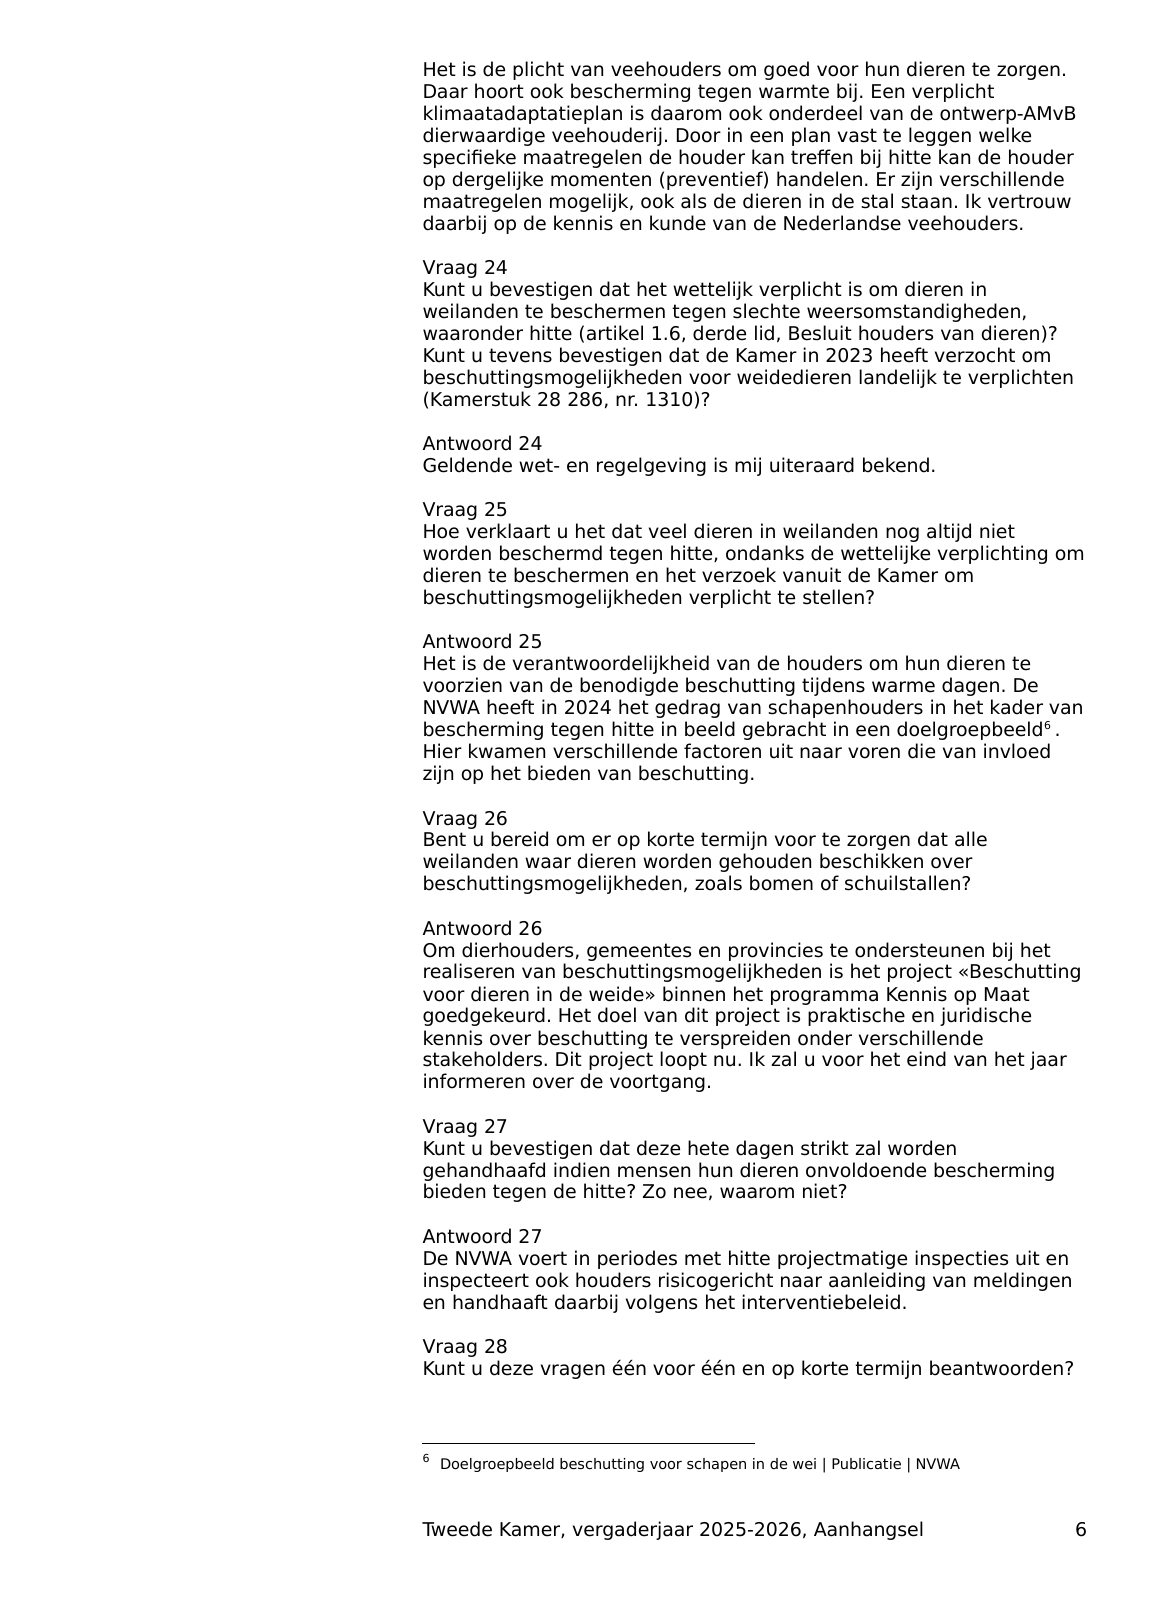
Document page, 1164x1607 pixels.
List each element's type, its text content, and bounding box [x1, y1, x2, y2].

text Antwoord 27 [422, 1226, 1087, 1248]
text Kunt u bevestigen dat het wettelijk verplicht is om dieren in weilanden te beschermen tegen slechte weersomstandigheden, waaronder hitte (artikel 1.6, derde lid, Besluit houders van dieren)? Kunt u tevens bevestigen dat de Kamer in 2023 heeft verzocht om beschuttingsmogelijkheden voor weidedieren landelijk te verplichten (Kamerstuk 28 286, nr. 1310)? [422, 279, 1087, 411]
text Geldende wet- en regelgeving is mij uiteraard bekend. [422, 455, 1087, 477]
text Doelgroepbeeld beschutting voor schapen in de wei | Publicatie | NVWA [422, 1452, 1087, 1474]
text Bent u bereid om er op korte termijn voor te zorgen dat alle weilanden waar dieren worden gehouden beschikken over beschuttingsmogelijkheden, zoals bomen of schuilstallen? [422, 829, 1087, 895]
text Vraag 25 [422, 499, 1087, 521]
text Kunt u deze vragen één voor één en op korte termijn beantwoorden? [422, 1358, 1087, 1380]
text De NVWA voert in periodes met hitte projectmatige inspecties uit en inspecteert ook houders risicogericht naar aanleiding van meldingen en handhaaft daarbij volgens het interventiebeleid. [422, 1248, 1087, 1313]
text Hoe verklaart u het dat veel dieren in weilanden nog altijd niet worden beschermd tegen hitte, ondanks de wettelijke verplichting om dieren te beschermen en het verzoek vanuit de Kamer om beschuttingsmogelijkheden verplicht te stellen? [422, 521, 1087, 609]
text Het is de verantwoordelijkheid van de houders om hun dieren te voorzien van de benodigde beschutting tijdens warme dagen. De NVWA heeft in 2024 het gedrag van schapenhouders in het kader van bescherming tegen hitte in beeld gebracht in een doelgroepbeeld. Hier kwamen verschillende factoren uit naar voren die van invloed zijn op het bieden van beschutting. [422, 653, 1087, 785]
text Vraag 24 [422, 257, 1087, 279]
text Vraag 27 [422, 1116, 1087, 1137]
text Antwoord 26 [422, 917, 1087, 939]
text Antwoord 24 [422, 433, 1087, 455]
text Kunt u bevestigen dat deze hete dagen strikt zal worden gehandhaafd indien mensen hun dieren onvoldoende bescherming bieden tegen de hitte? Zo nee, waarom niet? [422, 1137, 1087, 1203]
text Om dierhouders, gemeentes en provincies te ondersteunen bij het realiseren van beschuttingsmogelijkheden is het project «Beschutting voor dieren in de weide» binnen het programma Kennis op Maat goedgekeurd. Het doel van dit project is praktische en juridische kennis over beschutting te verspreiden onder verschillende stakeholders. Dit project loopt nu. Ik zal u voor het eind van het jaar informeren over de voortgang. [422, 939, 1087, 1093]
text Antwoord 25 [422, 631, 1087, 653]
text Het is de plicht van veehouders om goed voor hun dieren te zorgen. Daar hoort ook bescherming tegen warmte bij. Een verplicht klimaatadaptatieplan is daarom ook onderdeel van de ontwerp-AMvB dierwaardige veehouderij. Door in een plan vast te leggen welke specifieke maatregelen de houder kan treffen bij hitte kan de houder op dergelijke momenten (preventief) handelen. Er zijn verschillende maatregelen mogelijk, ook als de dieren in de stal staan. Ik vertrouw daarbij op de kennis en kunde van de Nederlandse veehouders. [422, 59, 1087, 235]
text Vraag 26 [422, 807, 1087, 829]
text Vraag 28 [422, 1336, 1087, 1358]
